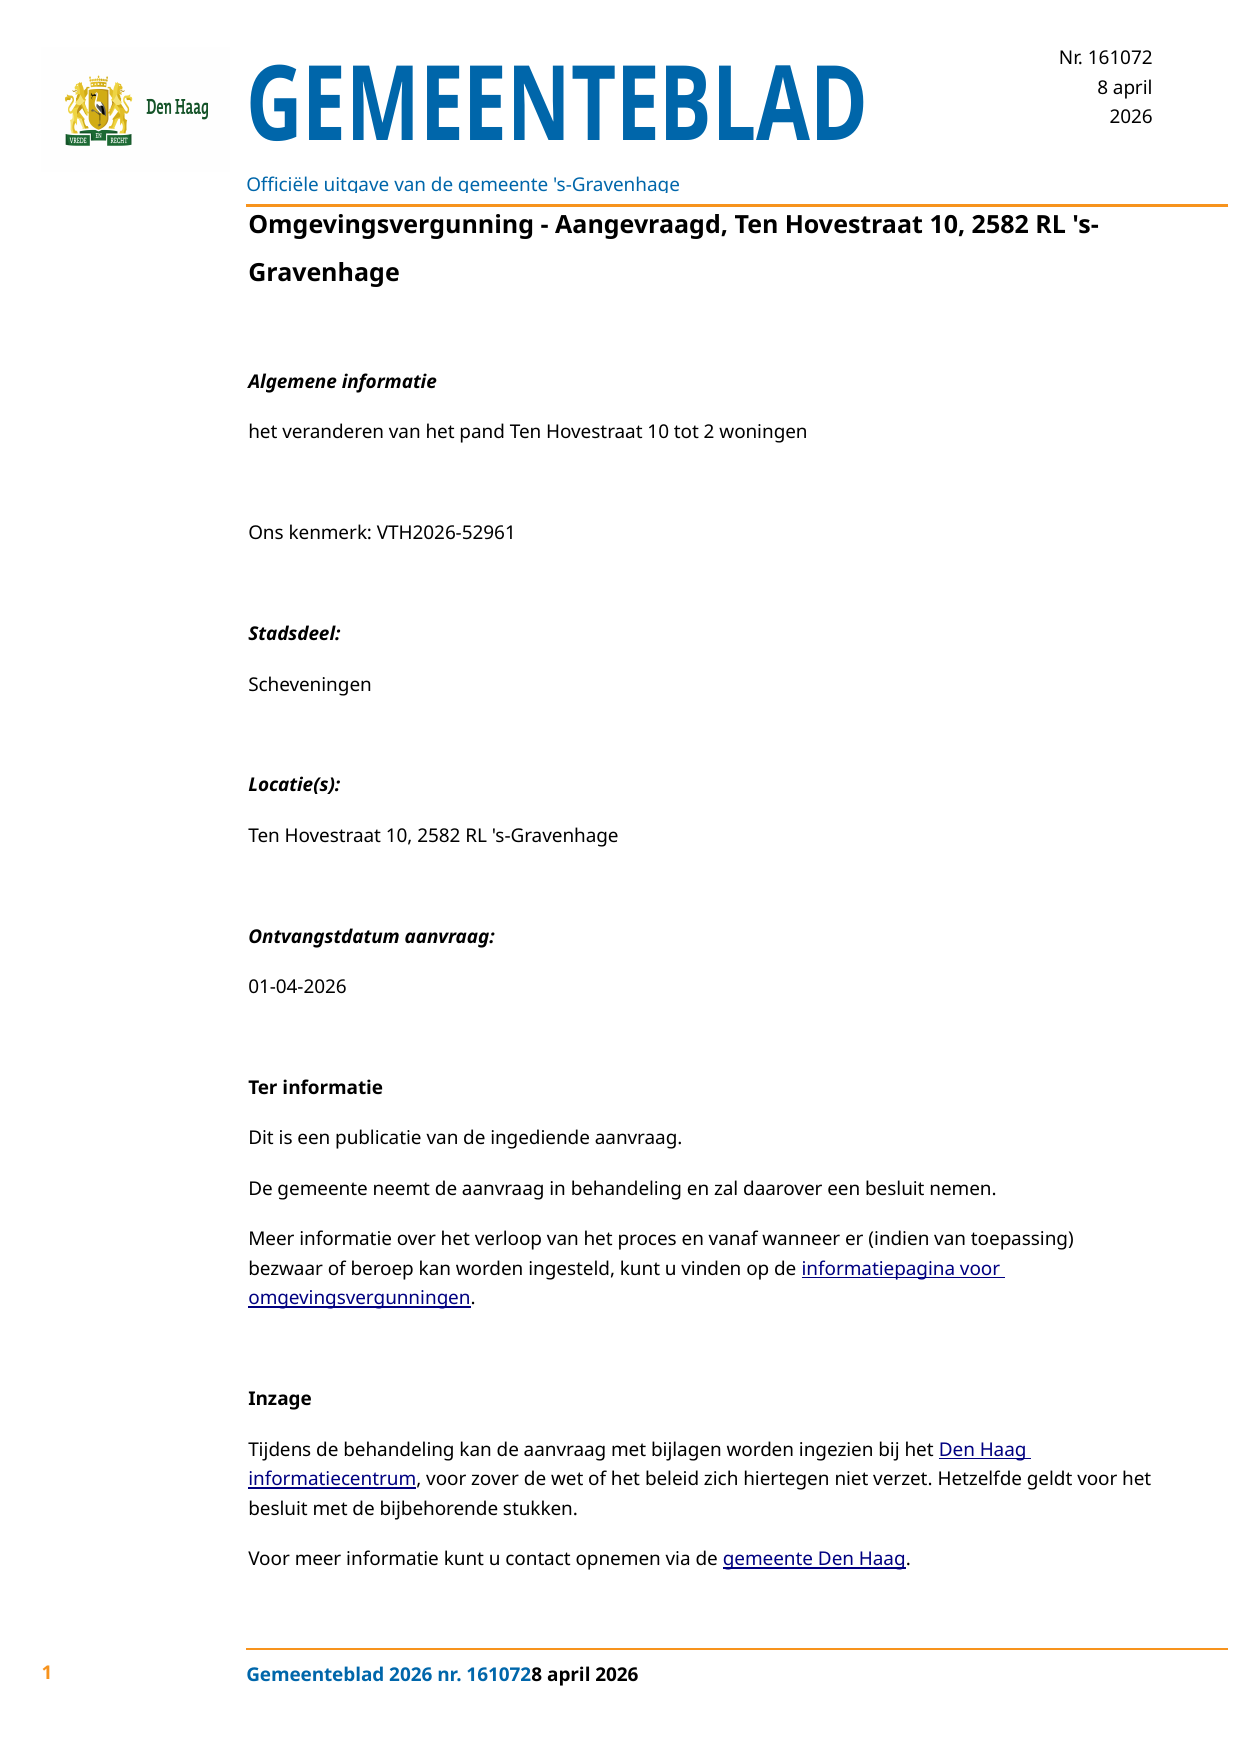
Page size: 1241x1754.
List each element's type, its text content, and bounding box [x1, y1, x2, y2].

text Ontvangstdatum aanvraag: [248, 923, 1152, 949]
text Stadsdeel: [248, 620, 1152, 646]
text Meer informatie over het verloop van het proces en vanaf wanneer er (indien van toepassing) bezwaar of beroep kan worden ingesteld, kunt u vinden op de informatiepagina voor omgevingsvergunningen. [248, 1225, 1152, 1310]
text Tijdens de behandeling kan de aanvraag met bijlagen worden ingezien bij het Den Haag informatiecentrum, voor zover de wet of het beleid zich hiertegen niet verzet. Hetzelfde geldt voor het besluit met de bijbehorende stukken. [248, 1436, 1152, 1521]
text Ons kenmerk: VTH2026-52961 [248, 519, 1152, 545]
text Scheveningen [248, 671, 1152, 697]
picture [41, 47, 231, 172]
text De gemeente neemt de aanvraag in behandeling en zal daarover een besluit nemen. [248, 1175, 1152, 1201]
text Dit is een publicatie van de ingediende aanvraag. [248, 1124, 1152, 1150]
text Algemene informatie [248, 368, 1152, 394]
text Voor meer informatie kunt u contact opnemen via de gemeente Den Haag. [248, 1545, 1152, 1571]
text het veranderen van het pand Ten Hovestraat 10 tot 2 woningen [248, 419, 1152, 444]
text Ten Hovestraat 10, 2582 RL 's-Gravenhage [248, 822, 1152, 848]
text Inzage [248, 1385, 1152, 1411]
text Ter informatie [248, 1074, 1152, 1100]
text Omgevingsvergunning - Aangevraagd, Ten Hovestraat 10, 2582 RL 's-Gravenhage [248, 207, 1152, 288]
text 01-04-2026 [248, 973, 1152, 999]
text Locatie(s): [248, 772, 1152, 797]
